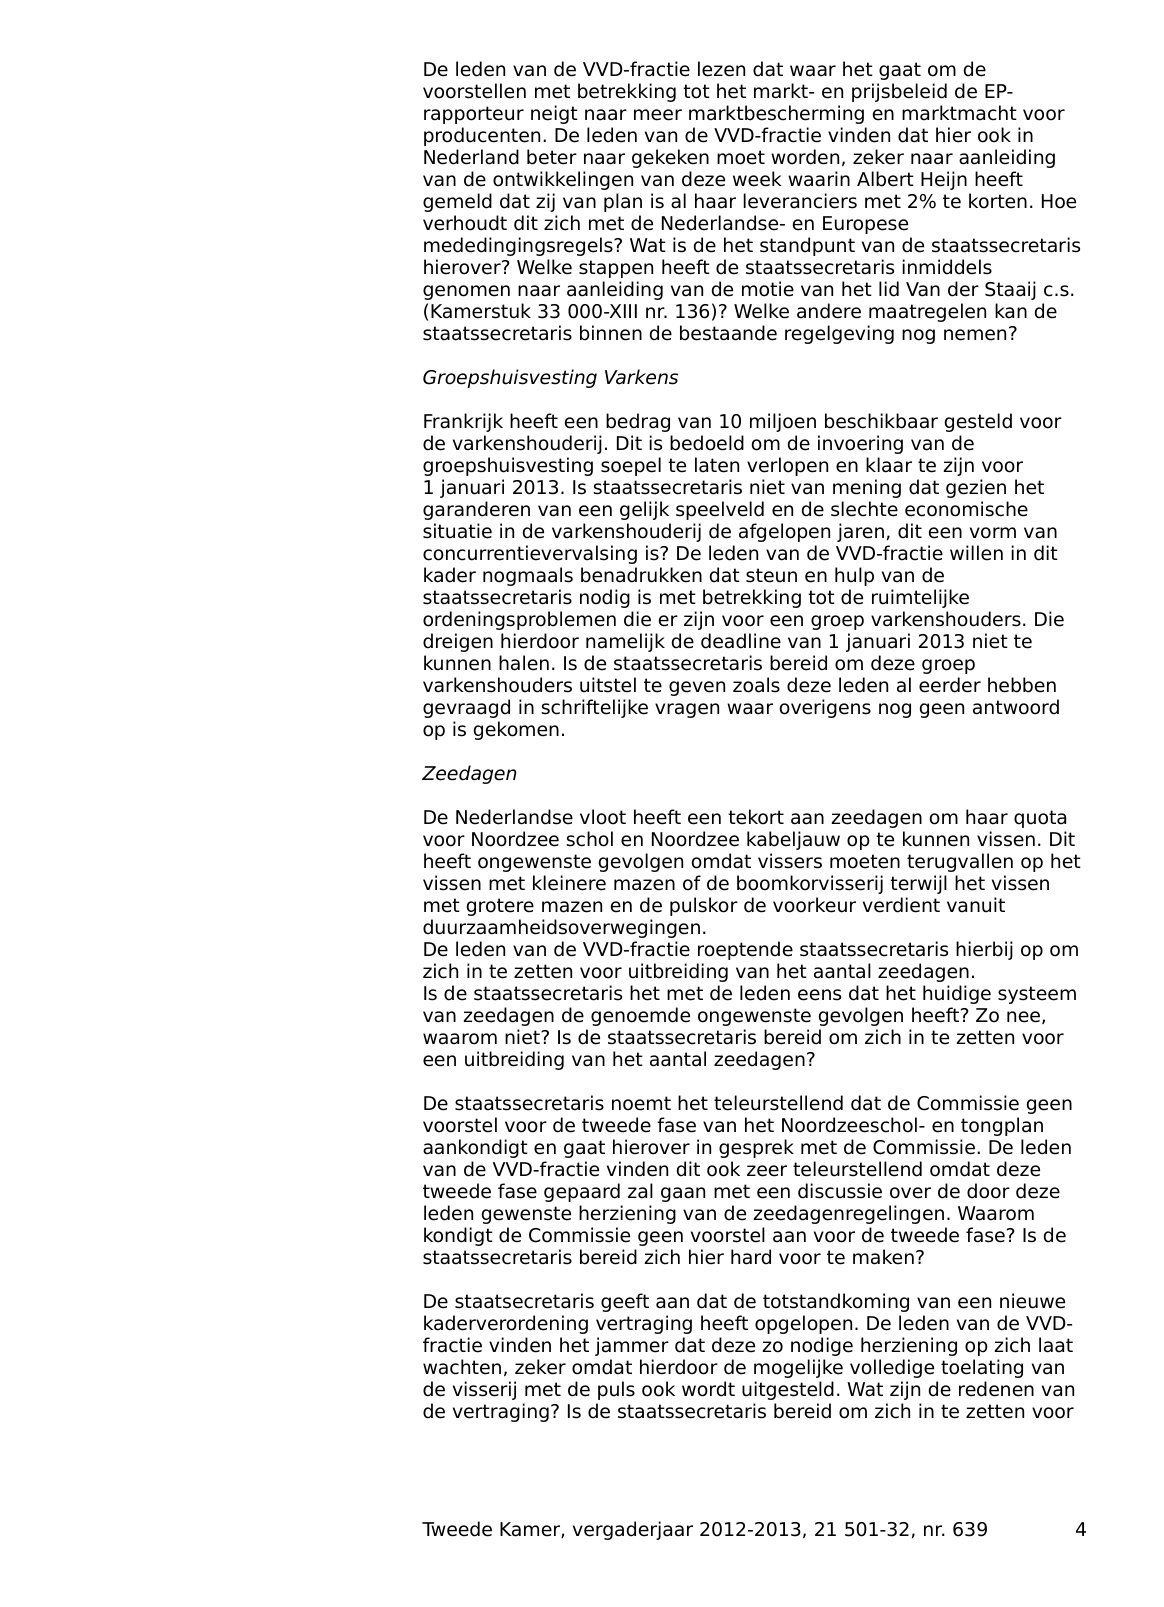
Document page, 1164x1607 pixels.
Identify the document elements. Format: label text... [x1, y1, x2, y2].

text De staatsecretaris geeft aan dat de totstandkoming van een nieuwe kaderverordening vertraging heeft opgelopen. De leden van de VVD-fractie vinden het jammer dat deze zo nodige herziening op zich laat wachten, zeker omdat hierdoor de mogelijke volledige toelating van de visserij met de puls ook wordt uitgesteld. Wat zijn de redenen van de vertraging? Is de staatssecretaris bereid om zich in te zetten voor [422, 1291, 1087, 1423]
text De Nederlandse vloot heeft een tekort aan zeedagen om haar quota voor Noordzee schol en Noordzee kabeljauw op te kunnen vissen. Dit heeft ongewenste gevolgen omdat vissers moeten terugvallen op het vissen met kleinere mazen of de boomkorvisserij terwijl het vissen met grotere mazen en de pulskor de voorkeur verdient vanuit duurzaamheidsoverwegingen. [422, 807, 1087, 939]
text De leden van de VVD-fractie roeptende staatssecretaris hierbij op om zich in te zetten voor uitbreiding van het aantal zeedagen. [422, 939, 1087, 983]
text Is de staatssecretaris het met de leden eens dat het huidige systeem van zeedagen de genoemde ongewenste gevolgen heeft? Zo nee, waarom niet? Is de staatssecretaris bereid om zich in te zetten voor een uitbreiding van het aantal zeedagen? [422, 983, 1087, 1071]
text De staatssecretaris noemt het teleurstellend dat de Commissie geen voorstel voor de tweede fase van het Noordzeeschol- en tongplan aankondigt en gaat hierover in gesprek met de Commissie. De leden van de VVD-fractie vinden dit ook zeer teleurstellend omdat deze tweede fase gepaard zal gaan met een discussie over de door deze leden gewenste herziening van de zeedagenregelingen. Waarom kondigt de Commissie geen voorstel aan voor de tweede fase? Is de staatssecretaris bereid zich hier hard voor te maken? [422, 1093, 1087, 1269]
text De leden van de VVD-fractie lezen dat waar het gaat om de voorstellen met betrekking tot het markt- en prijsbeleid de EP-rapporteur neigt naar meer marktbescherming en marktmacht voor producenten. De leden van de VVD-fractie vinden dat hier ook in Nederland beter naar gekeken moet worden, zeker naar aanleiding van de ontwikkelingen van deze week waarin Albert Heijn heeft gemeld dat zij van plan is al haar leveranciers met 2% te korten. Hoe verhoudt dit zich met de Nederlandse- en Europese mededingingsregels? Wat is de het standpunt van de staatssecretaris hierover? Welke stappen heeft de staatssecretaris inmiddels genomen naar aanleiding van de motie van het lid Van der Staaij c.s. (Kamerstuk 33 000-XIII nr. 136)? Welke andere maatregelen kan de staatssecretaris binnen de bestaande regelgeving nog nemen? [422, 59, 1087, 345]
text Frankrijk heeft een bedrag van 10 miljoen beschikbaar gesteld voor de varkenshouderij. Dit is bedoeld om de invoering van de groepshuisvesting soepel te laten verlopen en klaar te zijn voor 1 januari 2013. Is staatssecretaris niet van mening dat gezien het garanderen van een gelijk speelveld en de slechte economische situatie in de varkenshouderij de afgelopen jaren, dit een vorm van concurrentievervalsing is? De leden van de VVD-fractie willen in dit kader nogmaals benadrukken dat steun en hulp van de staatssecretaris nodig is met betrekking tot de ruimtelijke ordeningsproblemen die er zijn voor een groep varkenshouders. Die dreigen hierdoor namelijk de deadline van 1 januari 2013 niet te kunnen halen. Is de staatssecretaris bereid om deze groep varkenshouders uitstel te geven zoals deze leden al eerder hebben gevraagd in schriftelijke vragen waar overigens nog geen antwoord op is gekomen. [422, 411, 1087, 741]
subtitle Zeedagen [422, 763, 1087, 785]
subtitle Groepshuisvesting Varkens [422, 367, 1087, 389]
